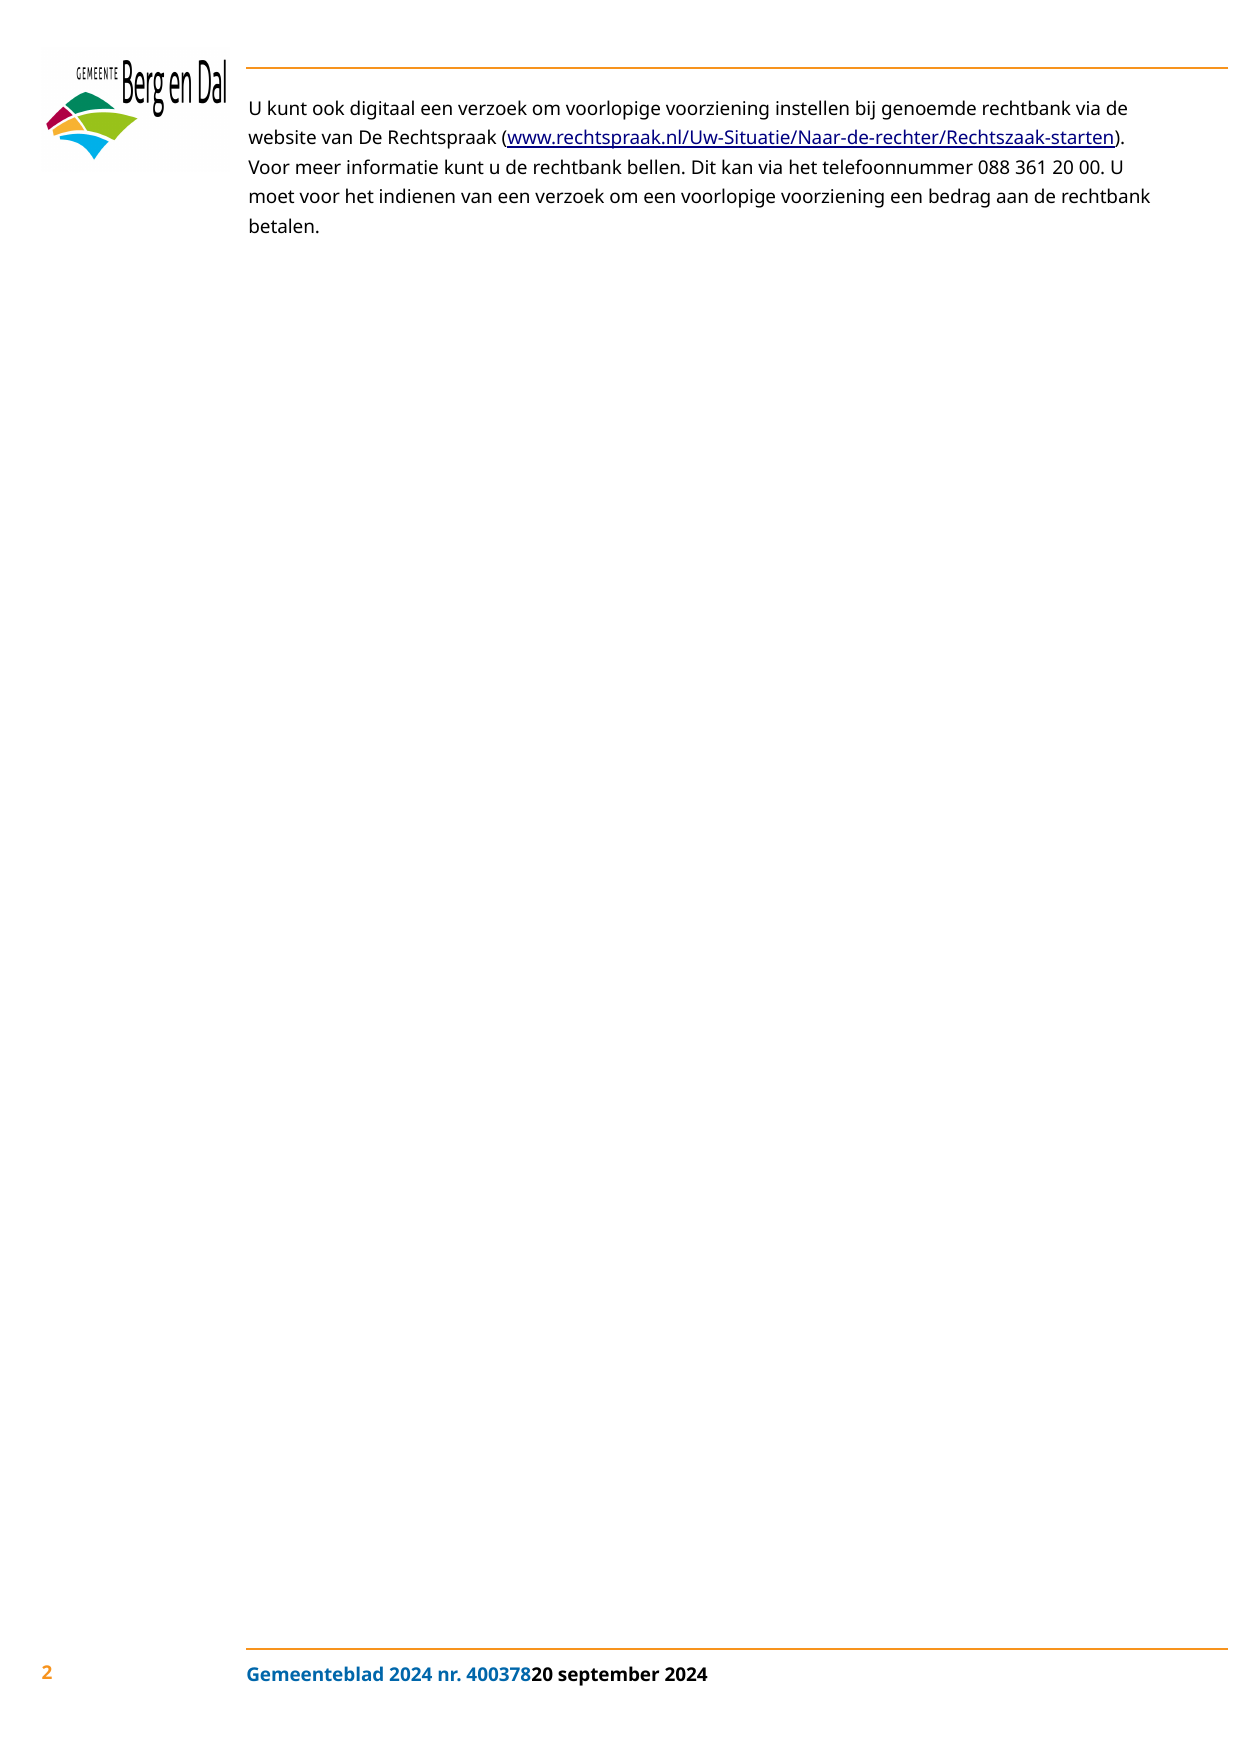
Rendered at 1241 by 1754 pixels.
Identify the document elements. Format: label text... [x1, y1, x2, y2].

picture [41, 47, 231, 172]
text U kunt ook digitaal een verzoek om voorlopige voorziening instellen bij genoemde rechtbank via de website van De Rechtspraak (www.rechtspraak.nl/Uw-Situatie/Naar-de-rechter/Rechtszaak-starten). Voor meer informatie kunt u de rechtbank bellen. Dit kan via het telefoonnummer 088 361 20 00. U moet voor het indienen van een verzoek om een voorlopige voorziening een bedrag aan de rechtbank betalen. [248, 95, 1152, 239]
